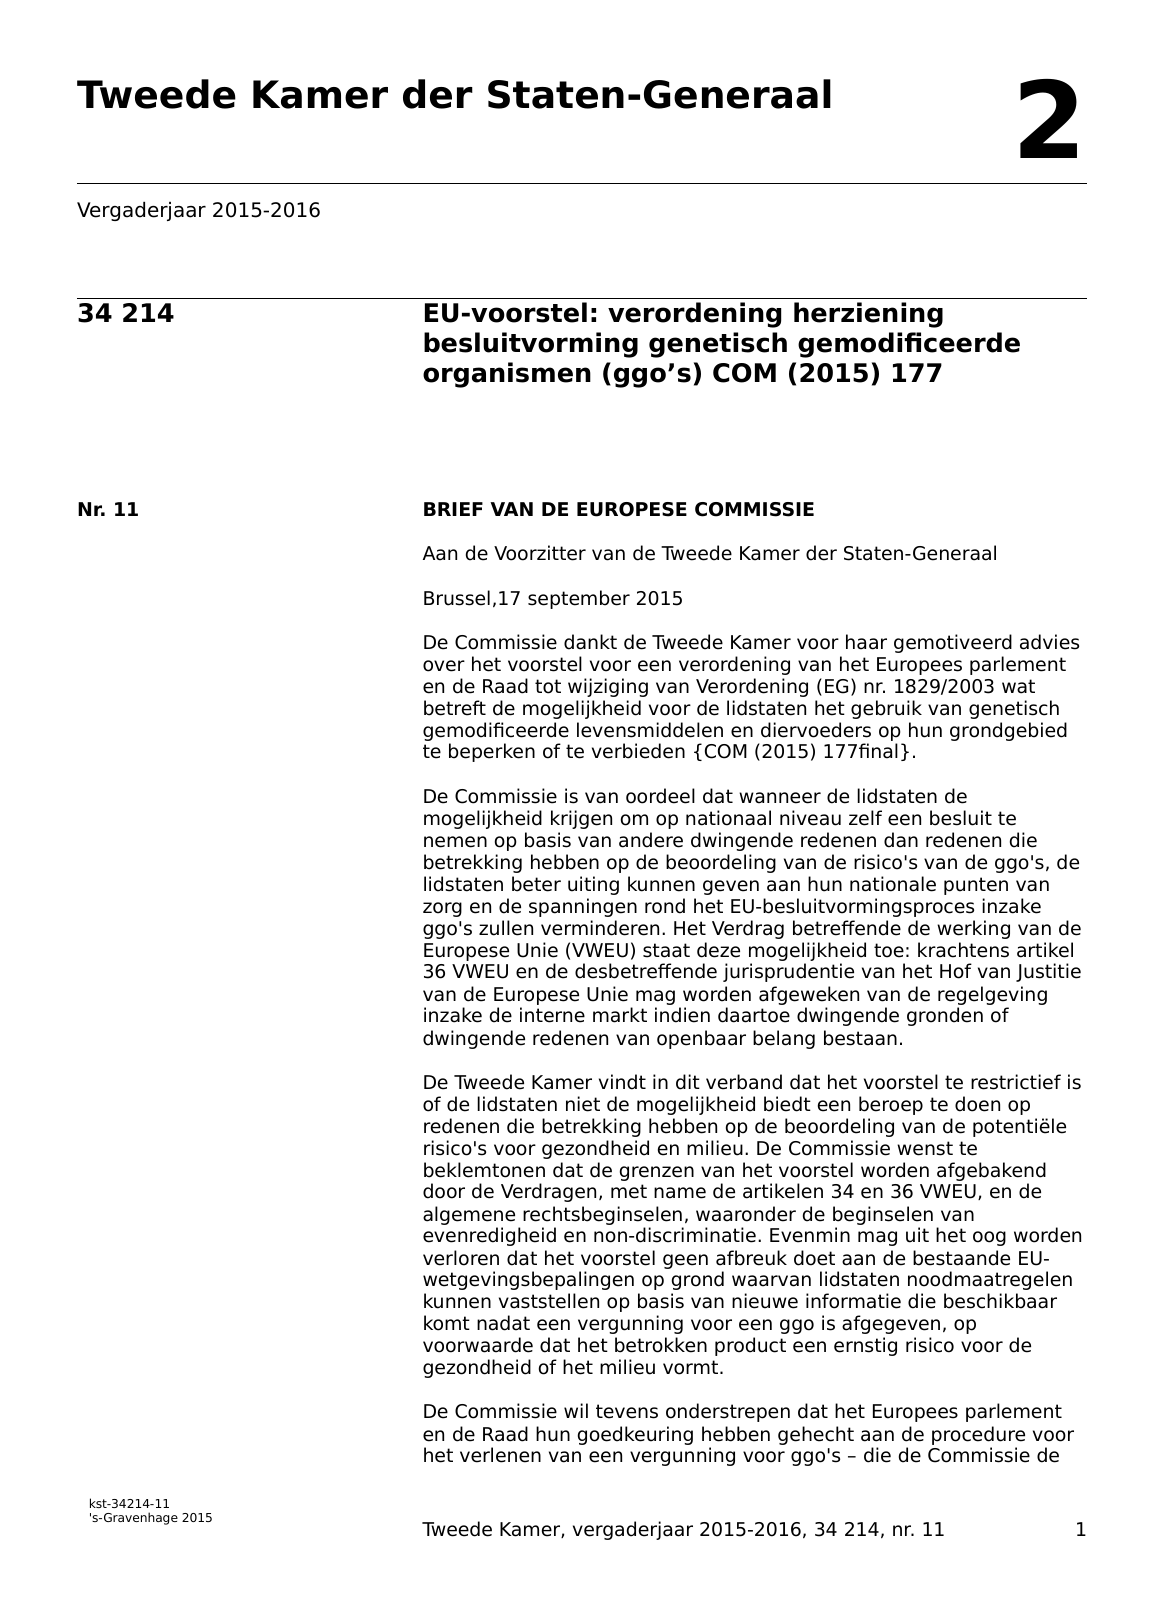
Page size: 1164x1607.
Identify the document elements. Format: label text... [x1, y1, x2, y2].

text De Commissie dankt de Tweede Kamer voor haar gemotiveerd advies over het voorstel voor een verordening van het Europees parlement en de Raad tot wijziging van Verordening (EG) nr. 1829/2003 wat betreft de mogelijkheid voor de lidstaten het gebruik van genetisch gemodificeerde levensmiddelen en diervoeders op hun grondgebied te beperken of te verbieden {COM (2015) 177final}. [422, 632, 1087, 763]
text De Commissie is van oordeel dat wanneer de lidstaten de mogelijkheid krijgen om op nationaal niveau zelf een besluit te nemen op basis van andere dwingende redenen dan redenen die betrekking hebben op de beoordeling van de risico's van de ggo's, de lidstaten beter uiting kunnen geven aan hun nationale punten van zorg en de spanningen rond het EU-besluitvormingsproces inzake ggo's zullen verminderen. Het Verdrag betreffende de werking van de Europese Unie (VWEU) staat deze mogelijkheid toe: krachtens artikel 36 VWEU en de desbetreffende jurisprudentie van het Hof van Justitie van de Europese Unie mag worden afgeweken van de regelgeving inzake de interne markt indien daartoe dwingende gronden of dwingende redenen van openbaar belang bestaan. [422, 786, 1087, 1049]
text Brussel,17 september 2015 [422, 587, 1087, 609]
text Aan de Voorzitter van de Tweede Kamer der Staten-Generaal [422, 543, 1087, 565]
table_header 2 [886, 59, 1087, 183]
table_header Tweede Kamer der Staten-Generaal [77, 59, 886, 183]
text 's-Gravenhage 2015 [88, 1511, 323, 1525]
text kst-34214-11 [88, 1497, 323, 1511]
text De Commissie wil tevens onderstrepen dat het Europees parlement en de Raad hun goedkeuring hebben gehecht aan de procedure voor het verlenen van een vergunning voor ggo's – die de Commissie de [422, 1401, 1087, 1467]
subtitle 34 214 EU-voorstel: verordening herziening besluitvorming genetisch gemodificeerde organismen (ggo’s) COM (2015) 177 [77, 299, 1087, 388]
text De Tweede Kamer vindt in dit verband dat het voorstel te restrictief is of de lidstaten niet de mogelijkheid biedt een beroep te doen op redenen die betrekking hebben op de beoordeling van de potentiële risico's voor gezondheid en milieu. De Commissie wenst te beklemtonen dat de grenzen van het voorstel worden afgebakend door de Verdragen, met name de artikelen 34 en 36 VWEU, en de algemene rechtsbeginselen, waaronder de beginselen van evenredigheid en non-discriminatie. Evenmin mag uit het oog worden verloren dat het voorstel geen afbreuk doet aan de bestaande EU-wetgevingsbepalingen op grond waarvan lidstaten noodmaatregelen kunnen vaststellen op basis van nieuwe informatie die beschikbaar komt nadat een vergunning voor een ggo is afgegeven, op voorwaarde dat het betrokken product een ernstig risico voor de gezondheid of het milieu vormt. [422, 1072, 1087, 1379]
subtitle Nr. 11 BRIEF VAN DE EUROPESE COMMISSIE [77, 499, 1087, 521]
table_cell Vergaderjaar 2015-2016 [77, 184, 1087, 298]
